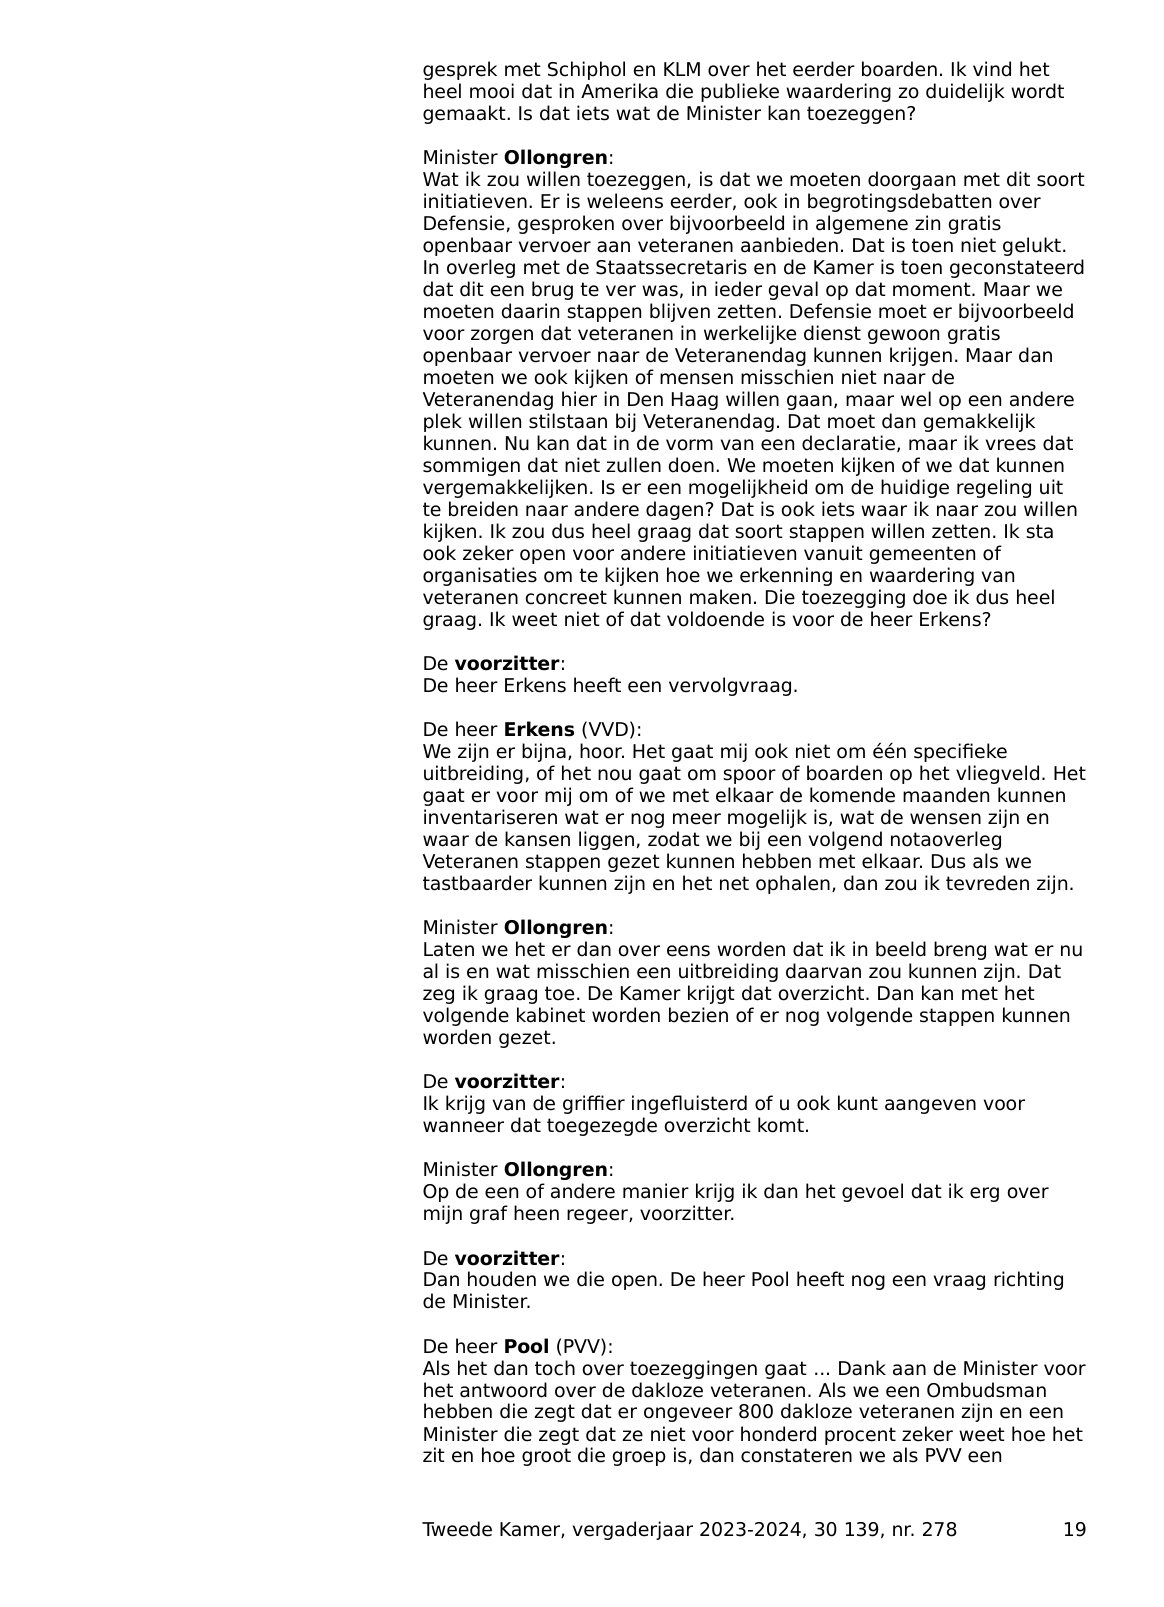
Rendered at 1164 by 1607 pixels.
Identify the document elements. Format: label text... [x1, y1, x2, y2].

text Minister Ollongren: [422, 917, 1087, 939]
text gesprek met Schiphol en KLM over het eerder boarden. Ik vind het heel mooi dat in Amerika die publieke waardering zo duidelijk wordt gemaakt. Is dat iets wat de Minister kan toezeggen? [422, 59, 1087, 125]
text De voorzitter: [422, 1071, 1087, 1093]
text Als het dan toch over toezeggingen gaat ... Dank aan de Minister voor het antwoord over de dakloze veteranen. Als we een Ombudsman hebben die zegt dat er ongeveer 800 dakloze veteranen zijn en een Minister die zegt dat ze niet voor honderd procent zeker weet hoe het zit en hoe groot die groep is, dan constateren we als PVV een [422, 1357, 1087, 1467]
text Op de een of andere manier krijg ik dan het gevoel dat ik erg over mijn graf heen regeer, voorzitter. [422, 1181, 1087, 1225]
text De heer Erkens heeft een vervolgvraag. [422, 675, 1087, 697]
text De heer Erkens (VVD): [422, 719, 1087, 741]
text Wat ik zou willen toezeggen, is dat we moeten doorgaan met dit soort initiatieven. Er is weleens eerder, ook in begrotingsdebatten over Defensie, gesproken over bijvoorbeeld in algemene zin gratis openbaar vervoer aan veteranen aanbieden. Dat is toen niet gelukt. In overleg met de Staatssecretaris en de Kamer is toen geconstateerd dat dit een brug te ver was, in ieder geval op dat moment. Maar we moeten daarin stappen blijven zetten. Defensie moet er bijvoorbeeld voor zorgen dat veteranen in werkelijke dienst gewoon gratis openbaar vervoer naar de Veteranendag kunnen krijgen. Maar dan moeten we ook kijken of mensen misschien niet naar de Veteranendag hier in Den Haag willen gaan, maar wel op een andere plek willen stilstaan bij Veteranendag. Dat moet dan gemakkelijk kunnen. Nu kan dat in de vorm van een declaratie, maar ik vrees dat sommigen dat niet zullen doen. We moeten kijken of we dat kunnen vergemakkelijken. Is er een mogelijkheid om de huidige regeling uit te breiden naar andere dagen? Dat is ook iets waar ik naar zou willen kijken. Ik zou dus heel graag dat soort stappen willen zetten. Ik sta ook zeker open voor andere initiatieven vanuit gemeenten of organisaties om te kijken hoe we erkenning en waardering van veteranen concreet kunnen maken. Die toezegging doe ik dus heel graag. Ik weet niet of dat voldoende is voor de heer Erkens? [422, 169, 1087, 631]
text We zijn er bijna, hoor. Het gaat mij ook niet om één specifieke uitbreiding, of het nou gaat om spoor of boarden op het vliegveld. Het gaat er voor mij om of we met elkaar de komende maanden kunnen inventariseren wat er nog meer mogelijk is, wat de wensen zijn en waar de kansen liggen, zodat we bij een volgend notaoverleg Veteranen stappen gezet kunnen hebben met elkaar. Dus als we tastbaarder kunnen zijn en het net ophalen, dan zou ik tevreden zijn. [422, 741, 1087, 895]
text De voorzitter: [422, 653, 1087, 675]
text De voorzitter: [422, 1247, 1087, 1269]
text Minister Ollongren: [422, 1159, 1087, 1181]
text Minister Ollongren: [422, 147, 1087, 169]
text Dan houden we die open. De heer Pool heeft nog een vraag richting de Minister. [422, 1269, 1087, 1313]
text De heer Pool (PVV): [422, 1336, 1087, 1357]
text Laten we het er dan over eens worden dat ik in beeld breng wat er nu al is en wat misschien een uitbreiding daarvan zou kunnen zijn. Dat zeg ik graag toe. De Kamer krijgt dat overzicht. Dan kan met het volgende kabinet worden bezien of er nog volgende stappen kunnen worden gezet. [422, 939, 1087, 1049]
text Ik krijg van de griffier ingefluisterd of u ook kunt aangeven voor wanneer dat toegezegde overzicht komt. [422, 1093, 1087, 1137]
